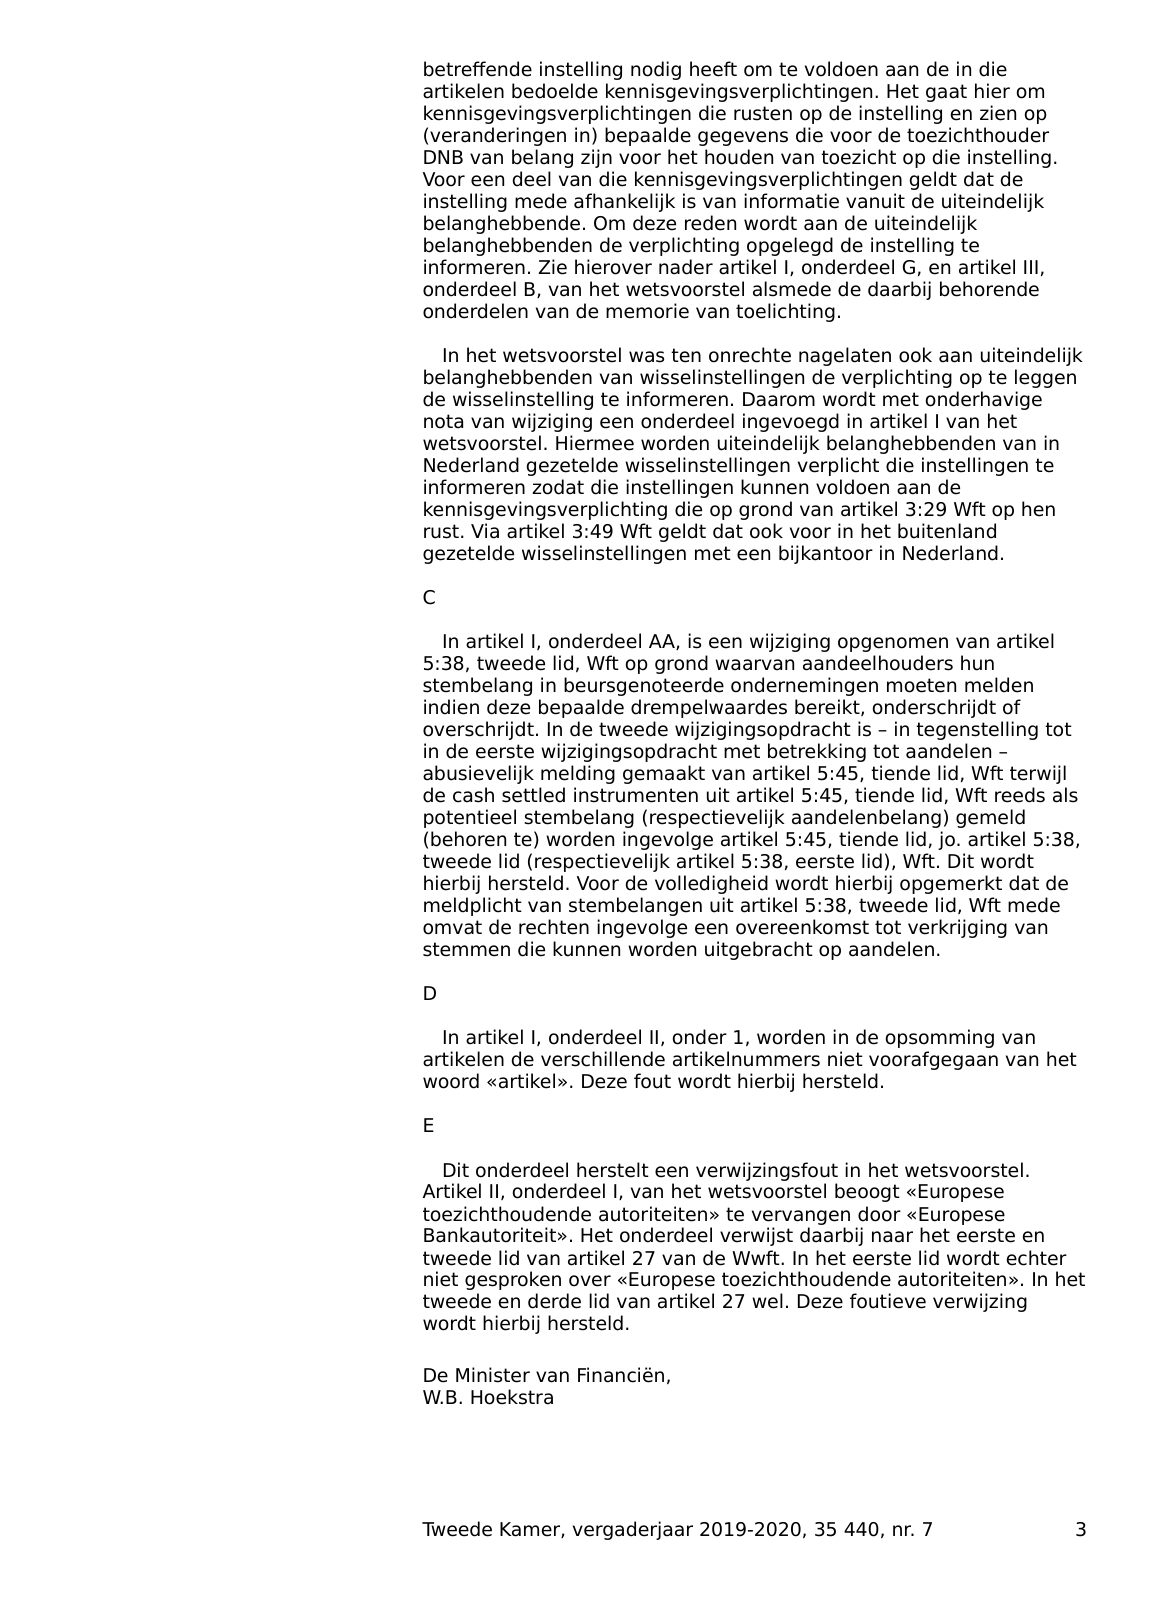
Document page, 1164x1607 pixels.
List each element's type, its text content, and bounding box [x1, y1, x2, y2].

text In artikel I, onderdeel II, onder 1, worden in de opsomming van artikelen de verschillende artikelnummers niet voorafgegaan van het woord «artikel». Deze fout wordt hierbij hersteld. [422, 1027, 1087, 1093]
subtitle D [422, 983, 1087, 1005]
text In het wetsvoorstel was ten onrechte nagelaten ook aan uiteindelijk belanghebbenden van wisselinstellingen de verplichting op te leggen de wisselinstelling te informeren. Daarom wordt met onderhavige nota van wijziging een onderdeel ingevoegd in artikel I van het wetsvoorstel. Hiermee worden uiteindelijk belanghebbenden van in Nederland gezetelde wisselinstellingen verplicht die instellingen te informeren zodat die instellingen kunnen voldoen aan de kennisgevingsverplichting die op grond van artikel 3:29 Wft op hen rust. Via artikel 3:49 Wft geldt dat ook voor in het buitenland gezetelde wisselinstellingen met een bijkantoor in Nederland. [422, 345, 1087, 565]
text In artikel I, onderdeel AA, is een wijziging opgenomen van artikel 5:38, tweede lid, Wft op grond waarvan aandeelhouders hun stembelang in beursgenoteerde ondernemingen moeten melden indien deze bepaalde drempelwaardes bereikt, onderschrijdt of overschrijdt. In de tweede wijzigingsopdracht is – in tegenstelling tot in de eerste wijzigingsopdracht met betrekking tot aandelen – abusievelijk melding gemaakt van artikel 5:45, tiende lid, Wft terwijl de cash settled instrumenten uit artikel 5:45, tiende lid, Wft reeds als potentieel stembelang (respectievelijk aandelenbelang) gemeld (behoren te) worden ingevolge artikel 5:45, tiende lid, jo. artikel 5:38, tweede lid (respectievelijk artikel 5:38, eerste lid), Wft. Dit wordt hierbij hersteld. Voor de volledigheid wordt hierbij opgemerkt dat de meldplicht van stembelangen uit artikel 5:38, tweede lid, Wft mede omvat de rechten ingevolge een overeenkomst tot verkrijging van stemmen die kunnen worden uitgebracht op aandelen. [422, 631, 1087, 961]
subtitle C [422, 587, 1087, 609]
text betreffende instelling nodig heeft om te voldoen aan de in die artikelen bedoelde kennisgevingsverplichtingen. Het gaat hier om kennisgevingsverplichtingen die rusten op de instelling en zien op (veranderingen in) bepaalde gegevens die voor de toezichthouder DNB van belang zijn voor het houden van toezicht op die instelling. Voor een deel van die kennisgevingsverplichtingen geldt dat de instelling mede afhankelijk is van informatie vanuit de uiteindelijk belanghebbende. Om deze reden wordt aan de uiteindelijk belanghebbenden de verplichting opgelegd de instelling te informeren. Zie hierover nader artikel I, onderdeel G, en artikel III, onderdeel B, van het wetsvoorstel alsmede de daarbij behorende onderdelen van de memorie van toelichting. [422, 59, 1087, 323]
text Dit onderdeel herstelt een verwijzingsfout in het wetsvoorstel. Artikel II, onderdeel I, van het wetsvoorstel beoogt «Europese toezichthoudende autoriteiten» te vervangen door «Europese Bankautoriteit». Het onderdeel verwijst daarbij naar het eerste en tweede lid van artikel 27 van de Wwft. In het eerste lid wordt echter niet gesproken over «Europese toezichthoudende autoriteiten». In het tweede en derde lid van artikel 27 wel. Deze foutieve verwijzing wordt hierbij hersteld. [422, 1159, 1087, 1335]
text De Minister van Financiën, W.B. Hoekstra [422, 1365, 1087, 1409]
subtitle E [422, 1115, 1087, 1137]
